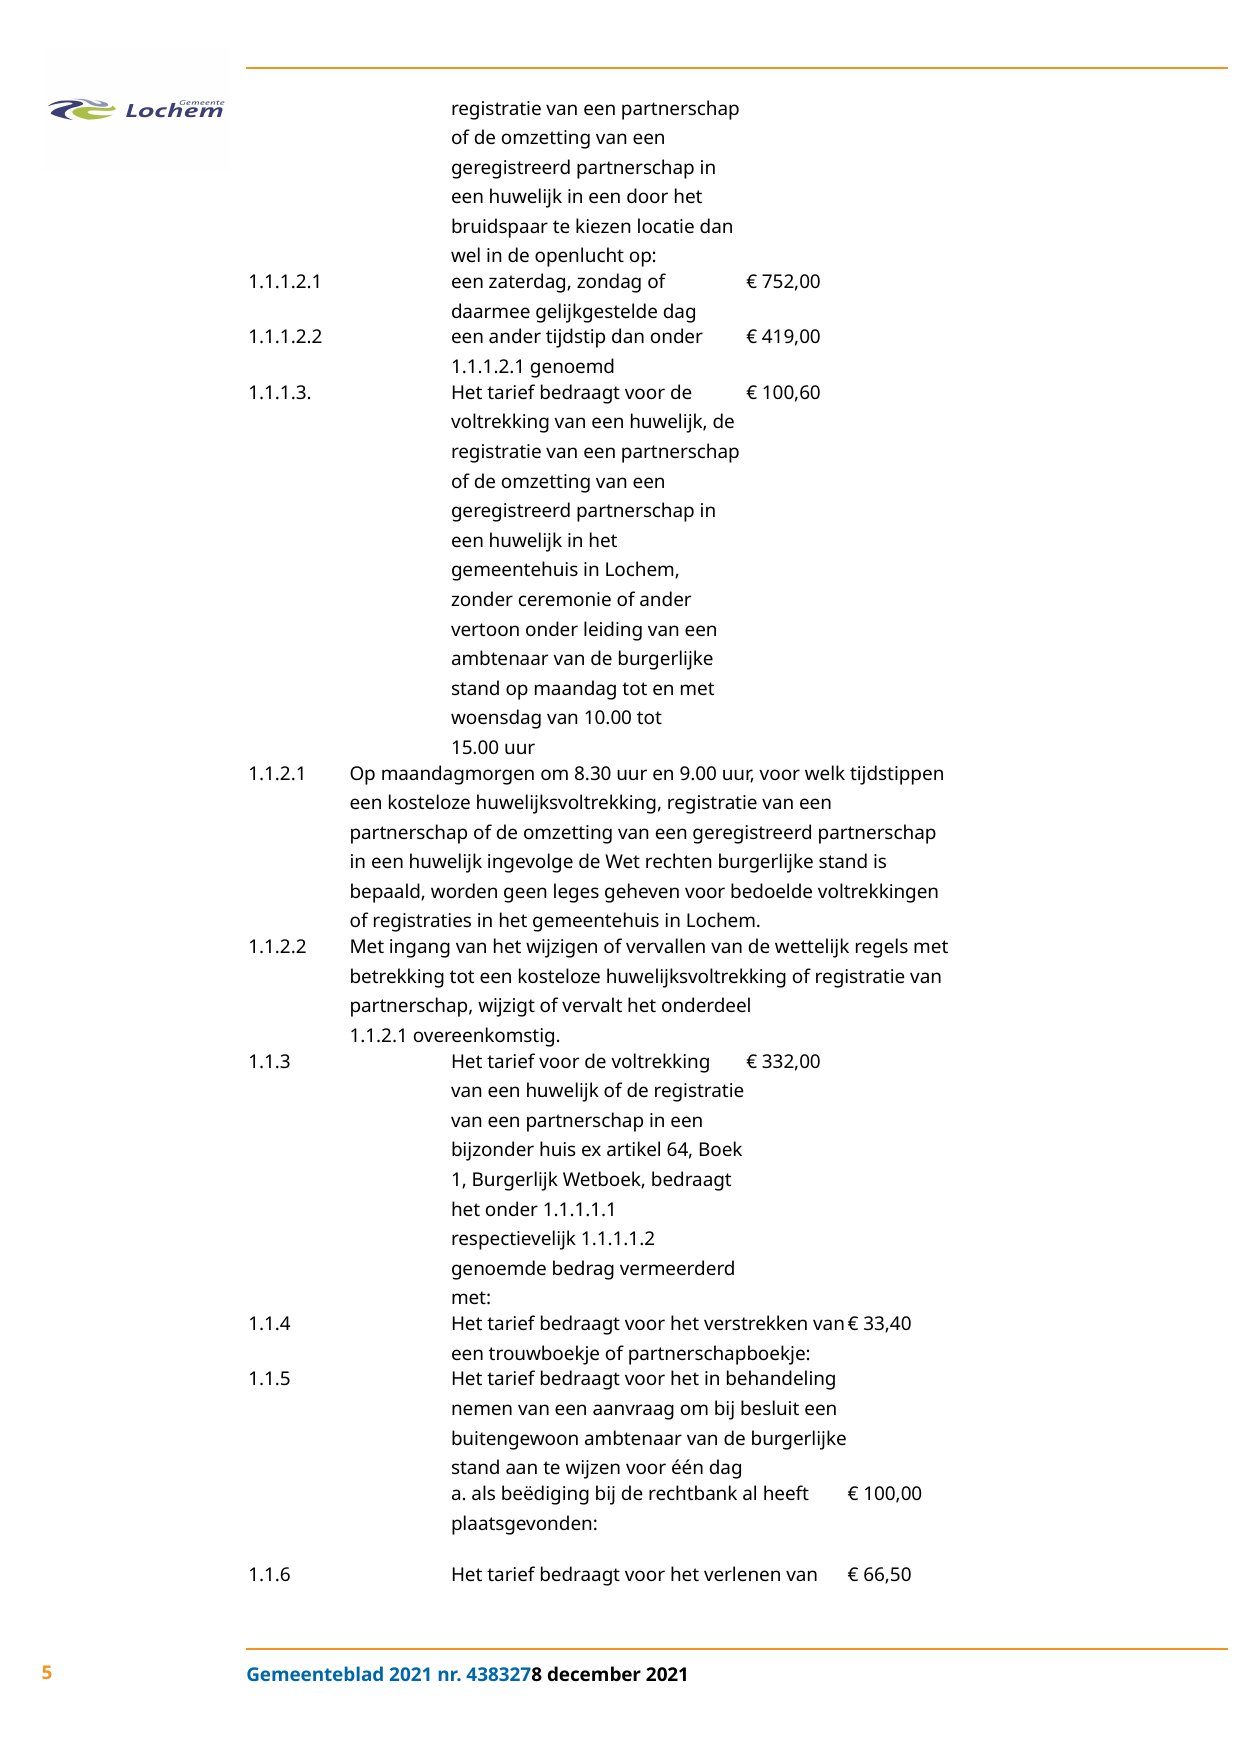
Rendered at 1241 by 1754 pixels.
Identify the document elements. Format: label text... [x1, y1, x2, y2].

table_cell Het tarief bedraagt voor de voltrekking van een huwelijk, de registratie van een partnerschap of de omzetting van een geregistreerd partnerschap in een huwelijk in het gemeentehuis in Lochem, zonder ceremonie of ander vertoon onder leiding van een ambtenaar van de burgerlijke stand op maandag tot en met woensdag van 10.00 tot 15.00 uur [451, 379, 746, 760]
table_cell 1.1.3 [248, 1048, 451, 1310]
table_cell € 33,40 [848, 1310, 1050, 1366]
table_cell [248, 1480, 451, 1535]
table_cell 1.1.5 [248, 1366, 451, 1480]
table_cell Het tarief bedraagt voor het verlenen van [451, 1561, 847, 1587]
table_cell [248, 1535, 451, 1561]
table_cell 1.1.4 [248, 1310, 451, 1366]
table_cell een zaterdag, zondag of daarmee gelijkgestelde dag [451, 269, 746, 324]
picture [41, 47, 231, 172]
table_cell Op maandagmorgen om 8.30 uur en 9.00 uur, voor welk tijdstippen een kosteloze huwelijksvoltrekking, registratie van een partnerschap of de omzetting van een geregistreerd partnerschap in een huwelijk ingevolge de Wet rechten burgerlijke stand is bepaald, worden geen leges geheven voor bedoelde voltrekkingen of registraties in het gemeentehuis in Lochem. [349, 760, 949, 933]
table_cell Met ingang van het wijzigen of vervallen van de wettelijk regels met betrekking tot een kosteloze huwelijksvoltrekking of registratie van partnerschap, wijzigt of vervalt het onderdeel 1.1.2.1 overeenkomstig. [349, 934, 949, 1048]
table_cell € 752,00 [746, 269, 1152, 324]
table_cell € 332,00 [746, 1048, 1152, 1310]
table_cell € 100,60 [746, 379, 1152, 760]
table_cell Het tarief voor de voltrekking van een huwelijk of de registratie van een partnerschap in een bijzonder huis ex artikel 64, Boek 1, Burgerlijk Wetboek, bedraagt het onder 1.1.1.1.1 respectievelijk 1.1.1.1.2 genoemde bedrag vermeerderd met: [451, 1048, 746, 1310]
table_cell 1.1.1.2.2 [248, 324, 451, 379]
table_cell [248, 95, 451, 268]
table_cell a. als beëdiging bij de rechtbank al heeft plaatsgevonden: [451, 1480, 847, 1535]
table_cell 1.1.2.1 [248, 760, 349, 933]
table_cell [848, 1366, 1050, 1480]
table_cell € 66,50 [848, 1561, 1050, 1587]
table_cell 1.1.6 [248, 1561, 451, 1587]
table_cell [746, 95, 1152, 268]
table_cell 1.1.1.2.1 [248, 269, 451, 324]
table_cell Het tarief bedraagt voor het in behandeling nemen van een aanvraag om bij besluit een buitengewoon ambtenaar van de burgerlijke stand aan te wijzen voor één dag [451, 1366, 847, 1480]
table_cell [848, 1535, 1050, 1561]
table_cell 1.1.1.3. [248, 379, 451, 760]
table_cell Het tarief bedraagt voor het verstrekken van een trouwboekje of partnerschapboekje: [451, 1310, 847, 1366]
table_cell registratie van een partnerschap of de omzetting van een geregistreerd partnerschap in een huwelijk in een door het bruidspaar te kiezen locatie dan wel in de openlucht op: [451, 95, 746, 268]
table_cell € 100,00 [848, 1480, 1050, 1535]
table_cell € 419,00 [746, 324, 1152, 379]
table_cell 1.1.2.2 [248, 934, 349, 1048]
table_cell een ander tijdstip dan onder 1.1.1.2.1 genoemd [451, 324, 746, 379]
table_cell [451, 1535, 847, 1561]
